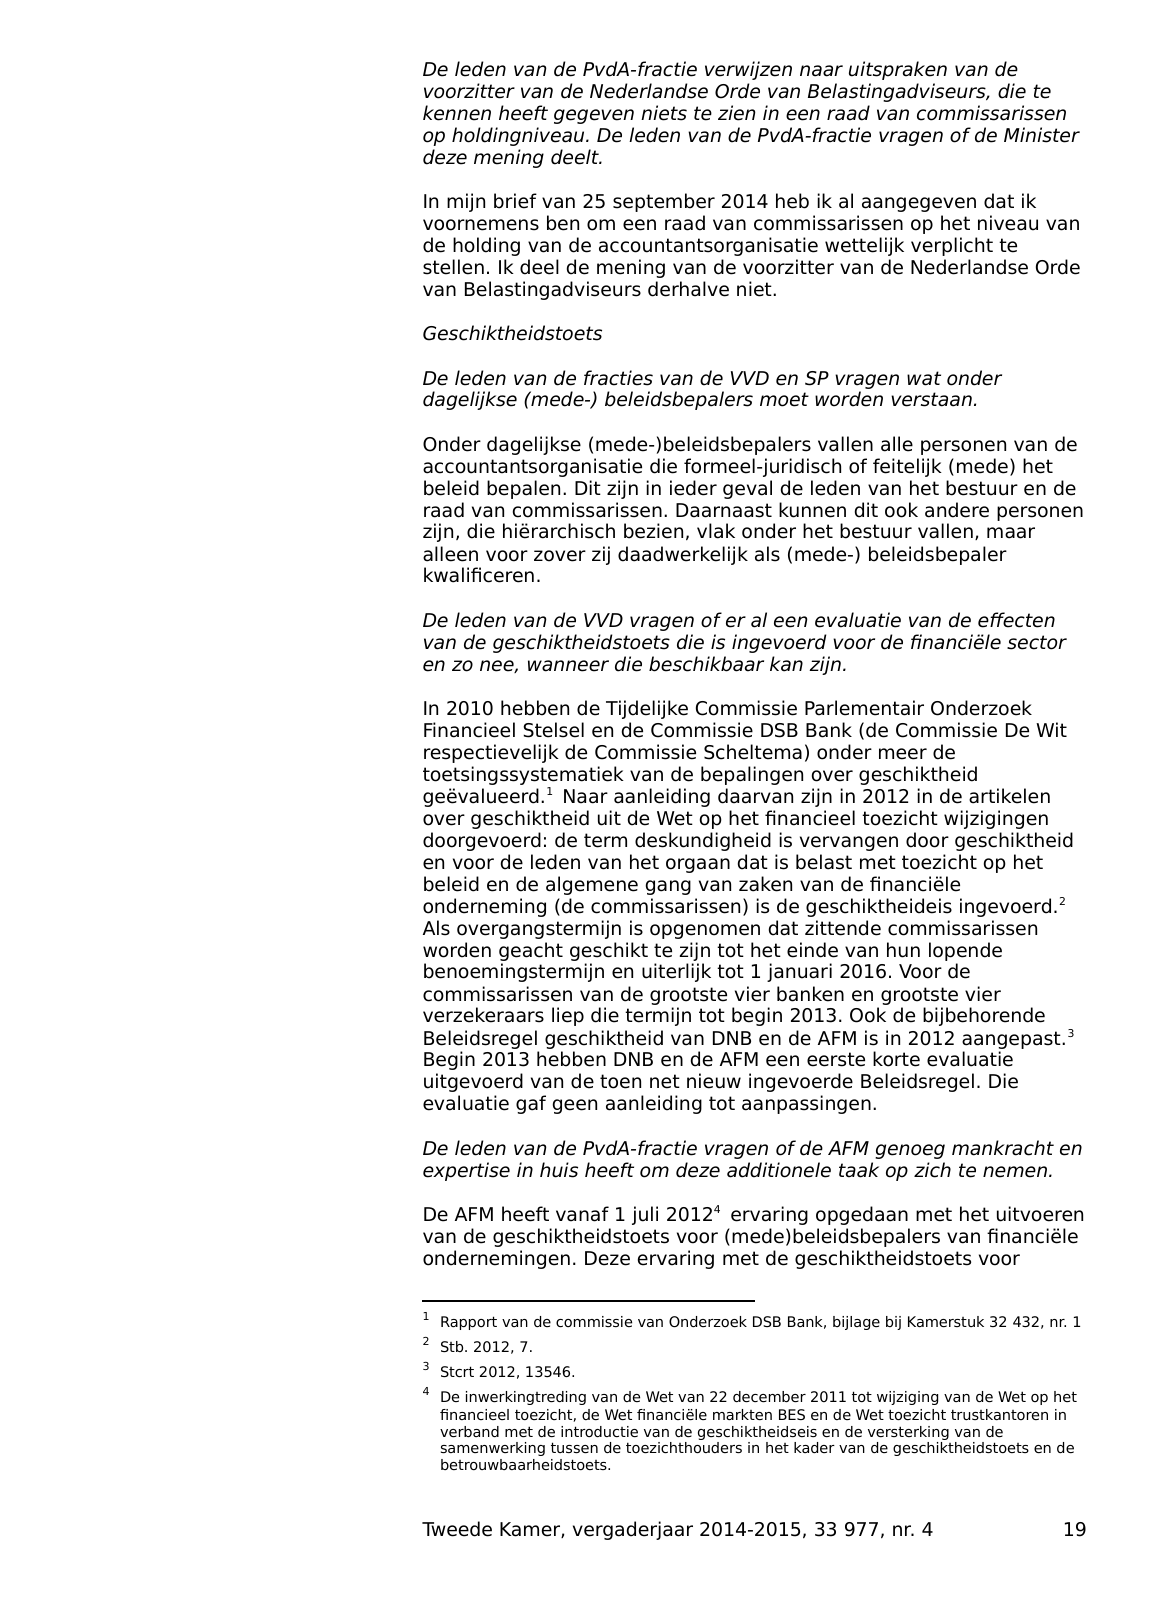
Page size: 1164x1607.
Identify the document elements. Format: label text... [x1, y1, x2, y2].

text Stcrt 2012, 13546. [422, 1360, 1087, 1382]
text De leden van de VVD vragen of er al een evaluatie van de effecten van de geschiktheidstoets die is ingevoerd voor de financiële sector en zo nee, wanneer die beschikbaar kan zijn. [422, 609, 1087, 676]
text Rapport van de commissie van Onderzoek DSB Bank, bijlage bij Kamerstuk 32 432, nr. 1 [422, 1310, 1087, 1332]
text In 2010 hebben de Tijdelijke Commissie Parlementair Onderzoek Financieel Stelsel en de Commissie DSB Bank (de Commissie De Wit respectievelijk de Commissie Scheltema) onder meer de toetsingssystematiek van de bepalingen over geschiktheid geëvalueerd. Naar aanleiding daarvan zijn in 2012 in de artikelen over geschiktheid uit de Wet op het financieel toezicht wijzigingen doorgevoerd: de term deskundigheid is vervangen door geschiktheid en voor de leden van het orgaan dat is belast met toezicht op het beleid en de algemene gang van zaken van de financiële onderneming (de commissarissen) is de geschiktheideis ingevoerd. Als overgangstermijn is opgenomen dat zittende commissarissen worden geacht geschikt te zijn tot het einde van hun lopende benoemingstermijn en uiterlijk tot 1 januari 2016. Voor de commissarissen van de grootste vier banken en grootste vier verzekeraars liep die termijn tot begin 2013. Ook de bijbehorende Beleidsregel geschiktheid van DNB en de AFM is in 2012 aangepast. Begin 2013 hebben DNB en de AFM een eerste korte evaluatie uitgevoerd van de toen net nieuw ingevoerde Beleidsregel. Die evaluatie gaf geen aanleiding tot aanpassingen. [422, 698, 1087, 1115]
text In mijn brief van 25 september 2014 heb ik al aangegeven dat ik voornemens ben om een raad van commissarissen op het niveau van de holding van de accountantsorganisatie wettelijk verplicht te stellen. Ik deel de mening van de voorzitter van de Nederlandse Orde van Belastingadviseurs derhalve niet. [422, 191, 1087, 301]
text De leden van de fracties van de VVD en SP vragen wat onder dagelijkse (mede-) beleidsbepalers moet worden verstaan. [422, 367, 1087, 411]
text Stb. 2012, 7. [422, 1335, 1087, 1357]
text De leden van de PvdA-fractie verwijzen naar uitspraken van de voorzitter van de Nederlandse Orde van Belastingadviseurs, die te kennen heeft gegeven niets te zien in een raad van commissarissen op holdingniveau. De leden van de PvdA-fractie vragen of de Minister deze mening deelt. [422, 59, 1087, 169]
text Onder dagelijkse (mede-)beleidsbepalers vallen alle personen van de accountantsorganisatie die formeel-juridisch of feitelijk (mede) het beleid bepalen. Dit zijn in ieder geval de leden van het bestuur en de raad van commissarissen. Daarnaast kunnen dit ook andere personen zijn, die hiërarchisch bezien, vlak onder het bestuur vallen, maar alleen voor zover zij daadwerkelijk als (mede-) beleidsbepaler kwalificeren. [422, 433, 1087, 587]
text De inwerkingtreding van de Wet van 22 december 2011 tot wijziging van de Wet op het financieel toezicht, de Wet financiële markten BES en de Wet toezicht trustkantoren in verband met de introductie van de geschiktheidseis en de versterking van de samenwerking tussen de toezichthouders in het kader van de geschiktheidstoets en de betrouwbaarheidstoets. [422, 1385, 1087, 1474]
subtitle Geschiktheidstoets [422, 323, 1087, 345]
text De leden van de PvdA-fractie vragen of de AFM genoeg mankracht en expertise in huis heeft om deze additionele taak op zich te nemen. [422, 1137, 1087, 1181]
text De AFM heeft vanaf 1 juli 2012 ervaring opgedaan met het uitvoeren van de geschiktheidstoets voor (mede)beleidsbepalers van financiële ondernemingen. Deze ervaring met de geschiktheidstoets voor [422, 1204, 1087, 1269]
